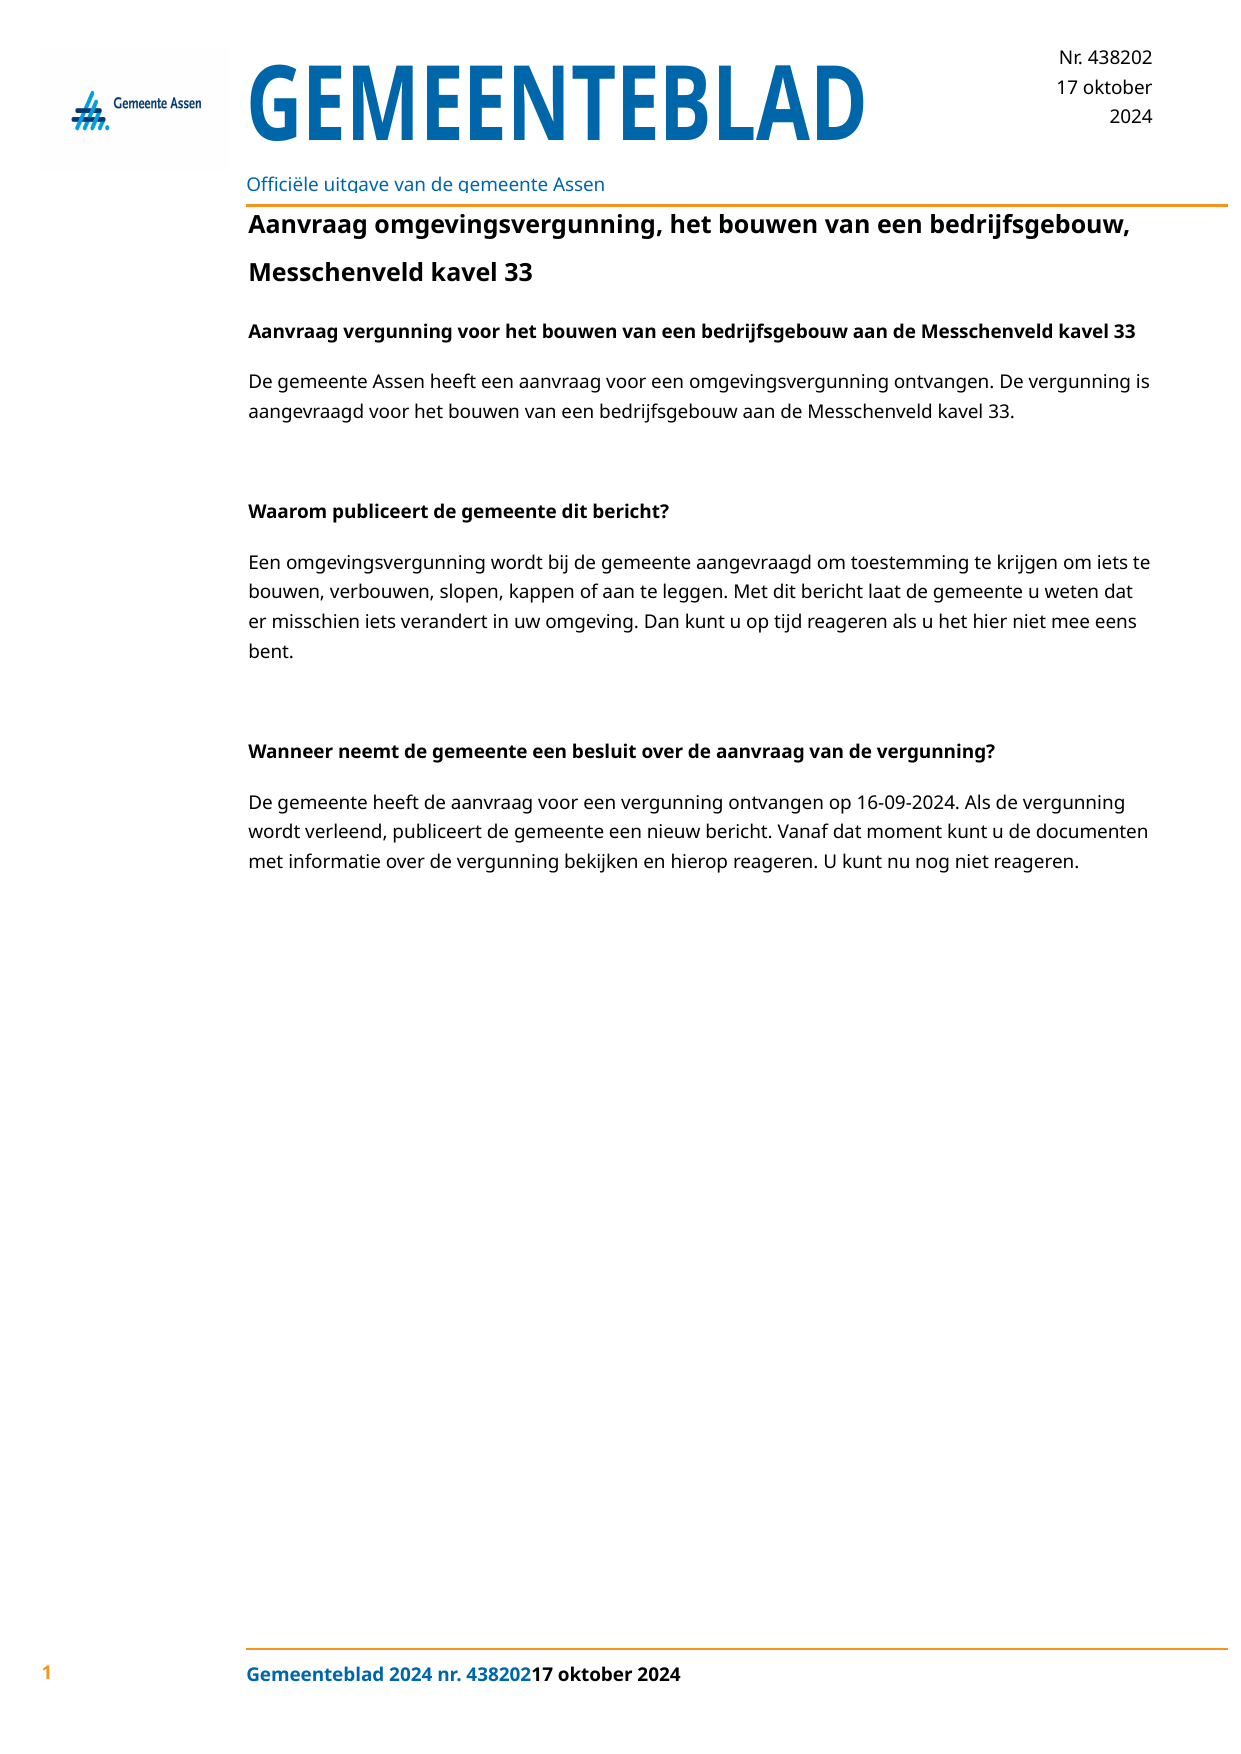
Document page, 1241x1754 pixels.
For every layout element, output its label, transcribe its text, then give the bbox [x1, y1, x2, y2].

picture [41, 47, 231, 172]
text Waarom publiceert de gemeente dit bericht? [248, 499, 1152, 524]
text De gemeente heeft de aanvraag voor een vergunning ontvangen op 16-09-2024. Als de vergunning wordt verleend, publiceert de gemeente een nieuw bericht. Vanaf dat moment kunt u de documenten met informatie over de vergunning bekijken en hierop reageren. U kunt nu nog niet reageren. [248, 789, 1152, 874]
text Wanneer neemt de gemeente een besluit over de aanvraag van de vergunning? [248, 739, 1152, 764]
text De gemeente Assen heeft een aanvraag voor een omgevingsvergunning ontvangen. De vergunning is aangevraagd voor het bouwen van een bedrijfsgebouw aan de Messchenveld kavel 33. [248, 368, 1152, 424]
text Aanvraag omgevingsvergunning, het bouwen van een bedrijfsgebouw, Messchenveld kavel 33 [248, 207, 1152, 288]
text Aanvraag vergunning voor het bouwen van een bedrijfsgebouw aan de Messchenveld kavel 33 [248, 318, 1152, 344]
text Een omgevingsvergunning wordt bij de gemeente aangevraagd om toestemming te krijgen om iets te bouwen, verbouwen, slopen, kappen of aan te leggen. Met dit bericht laat de gemeente u weten dat er misschien iets verandert in uw omgeving. Dan kunt u op tijd reageren als u het hier niet mee eens bent. [248, 549, 1152, 664]
